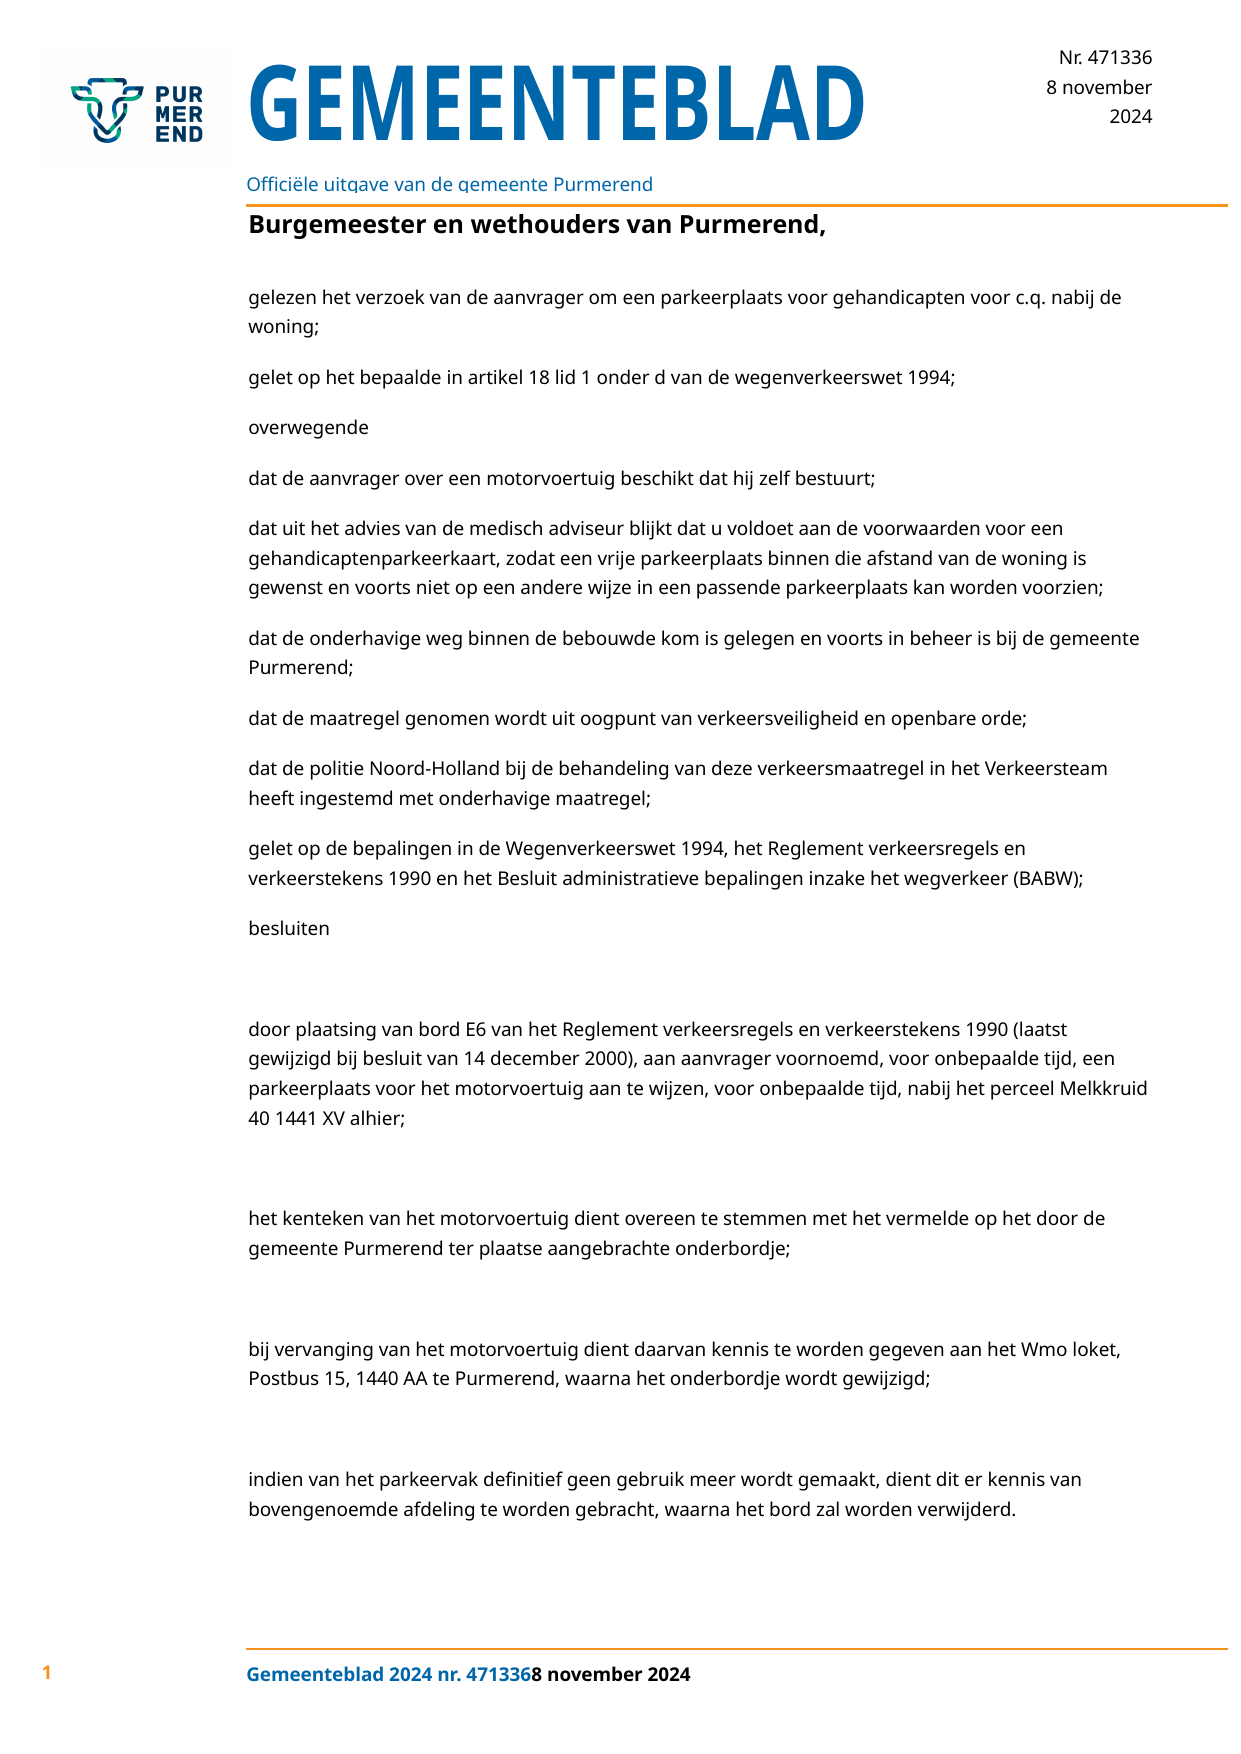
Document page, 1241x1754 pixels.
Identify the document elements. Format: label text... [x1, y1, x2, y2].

text besluiten [248, 915, 1152, 941]
text het kenteken van het motorvoertuig dient overeen te stemmen met het vermelde op het door de gemeente Purmerend ter plaatse aangebrachte onderbordje; [248, 1206, 1152, 1261]
picture [41, 47, 231, 172]
text dat de maatregel genomen wordt uit oogpunt van verkeersveiligheid en openbare orde; [248, 705, 1152, 731]
text dat uit het advies van de medisch adviseur blijkt dat u voldoet aan de voorwaarden voor een gehandicaptenparkeerkaart, zodat een vrije parkeerplaats binnen die afstand van de woning is gewenst en voorts niet op een andere wijze in een passende parkeerplaats kan worden voorzien; [248, 515, 1152, 600]
text bij vervanging van het motorvoertuig dient daarvan kennis te worden gegeven aan het Wmo loket, Postbus 15, 1440 AA te Purmerend, waarna het onderbordje wordt gewijzigd; [248, 1336, 1152, 1391]
text gelet op het bepaalde in artikel 18 lid 1 onder d van de wegenverkeerswet 1994; [248, 364, 1152, 390]
text Burgemeester en wethouders van Purmerend, [248, 207, 1152, 241]
text dat de aanvrager over een motorvoertuig beschikt dat hij zelf bestuurt; [248, 465, 1152, 491]
text dat de politie Noord-Holland bij de behandeling van deze verkeersmaatregel in het Verkeersteam heeft ingestemd met onderhavige maatregel; [248, 755, 1152, 811]
text door plaatsing van bord E6 van het Reglement verkeersregels en verkeerstekens 1990 (laatst gewijzigd bij besluit van 14 december 2000), aan aanvrager voornoemd, voor onbepaalde tijd, een parkeerplaats voor het motorvoertuig aan te wijzen, voor onbepaalde tijd, nabij het perceel Melkkruid 40 1441 XV alhier; [248, 1016, 1152, 1131]
text gelezen het verzoek van de aanvrager om een parkeerplaats voor gehandicapten voor c.q. nabij de woning; [248, 284, 1152, 339]
text overwegende [248, 414, 1152, 440]
text gelet op de bepalingen in de Wegenverkeerswet 1994, het Reglement verkeersregels en verkeerstekens 1990 en het Besluit administratieve bepalingen inzake het wegverkeer (BABW); [248, 835, 1152, 891]
text dat de onderhavige weg binnen de bebouwde kom is gelegen en voorts in beheer is bij de gemeente Purmerend; [248, 625, 1152, 680]
text indien van het parkeervak definitief geen gebruik meer wordt gemaakt, dient dit er kennis van bovengenoemde afdeling te worden gebracht, waarna het bord zal worden verwijderd. [248, 1466, 1152, 1522]
